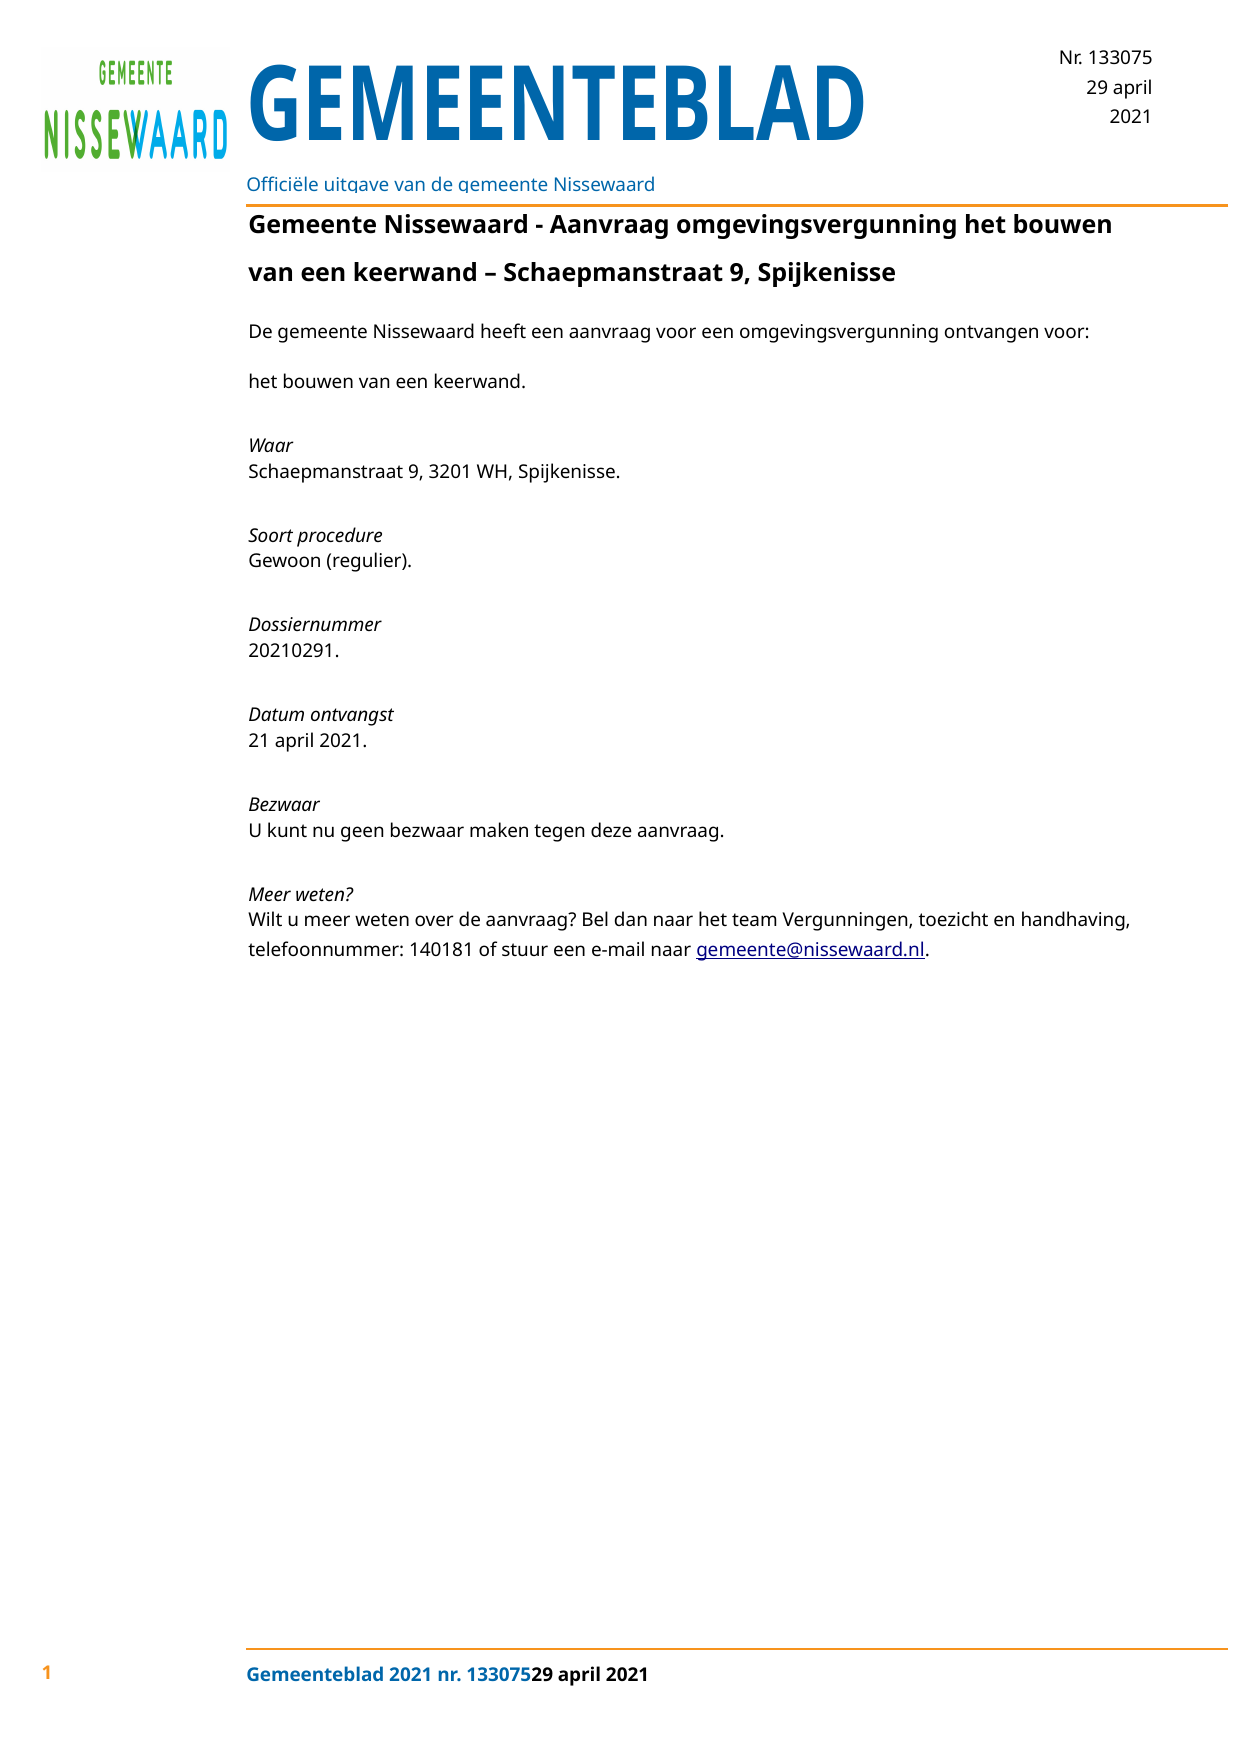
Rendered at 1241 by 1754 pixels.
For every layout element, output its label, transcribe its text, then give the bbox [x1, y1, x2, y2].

text Schaepmanstraat 9, 3201 WH, Spijkenisse. [248, 458, 1152, 484]
text 20210291. [248, 637, 1152, 663]
text Wilt u meer weten over de aanvraag? Bel dan naar het team Vergunningen, toezicht en handhaving, telefoonnummer: 140181 of stuur een e-mail naar gemeente@nissewaard.nl. [248, 906, 1152, 962]
text Gemeente Nissewaard - Aanvraag omgevingsvergunning het bouwen van een keerwand – Schaepmanstraat 9, Spijkenisse [248, 207, 1152, 288]
text 21 april 2021. [248, 727, 1152, 753]
text Soort procedure [248, 522, 1152, 548]
text Dossiernummer [248, 612, 1152, 637]
text De gemeente Nissewaard heeft een aanvraag voor een omgevingsvergunning ontvangen voor: [248, 318, 1152, 344]
text Meer weten? [248, 881, 1152, 906]
text Waar [248, 432, 1152, 458]
text U kunt nu geen bezwaar maken tegen deze aanvraag. [248, 817, 1152, 842]
picture [41, 47, 231, 172]
text Datum ontvangst [248, 701, 1152, 727]
text het bouwen van een keerwand. [248, 368, 1152, 394]
text Gewoon (regulier). [248, 548, 1152, 573]
text Bezwaar [248, 791, 1152, 817]
